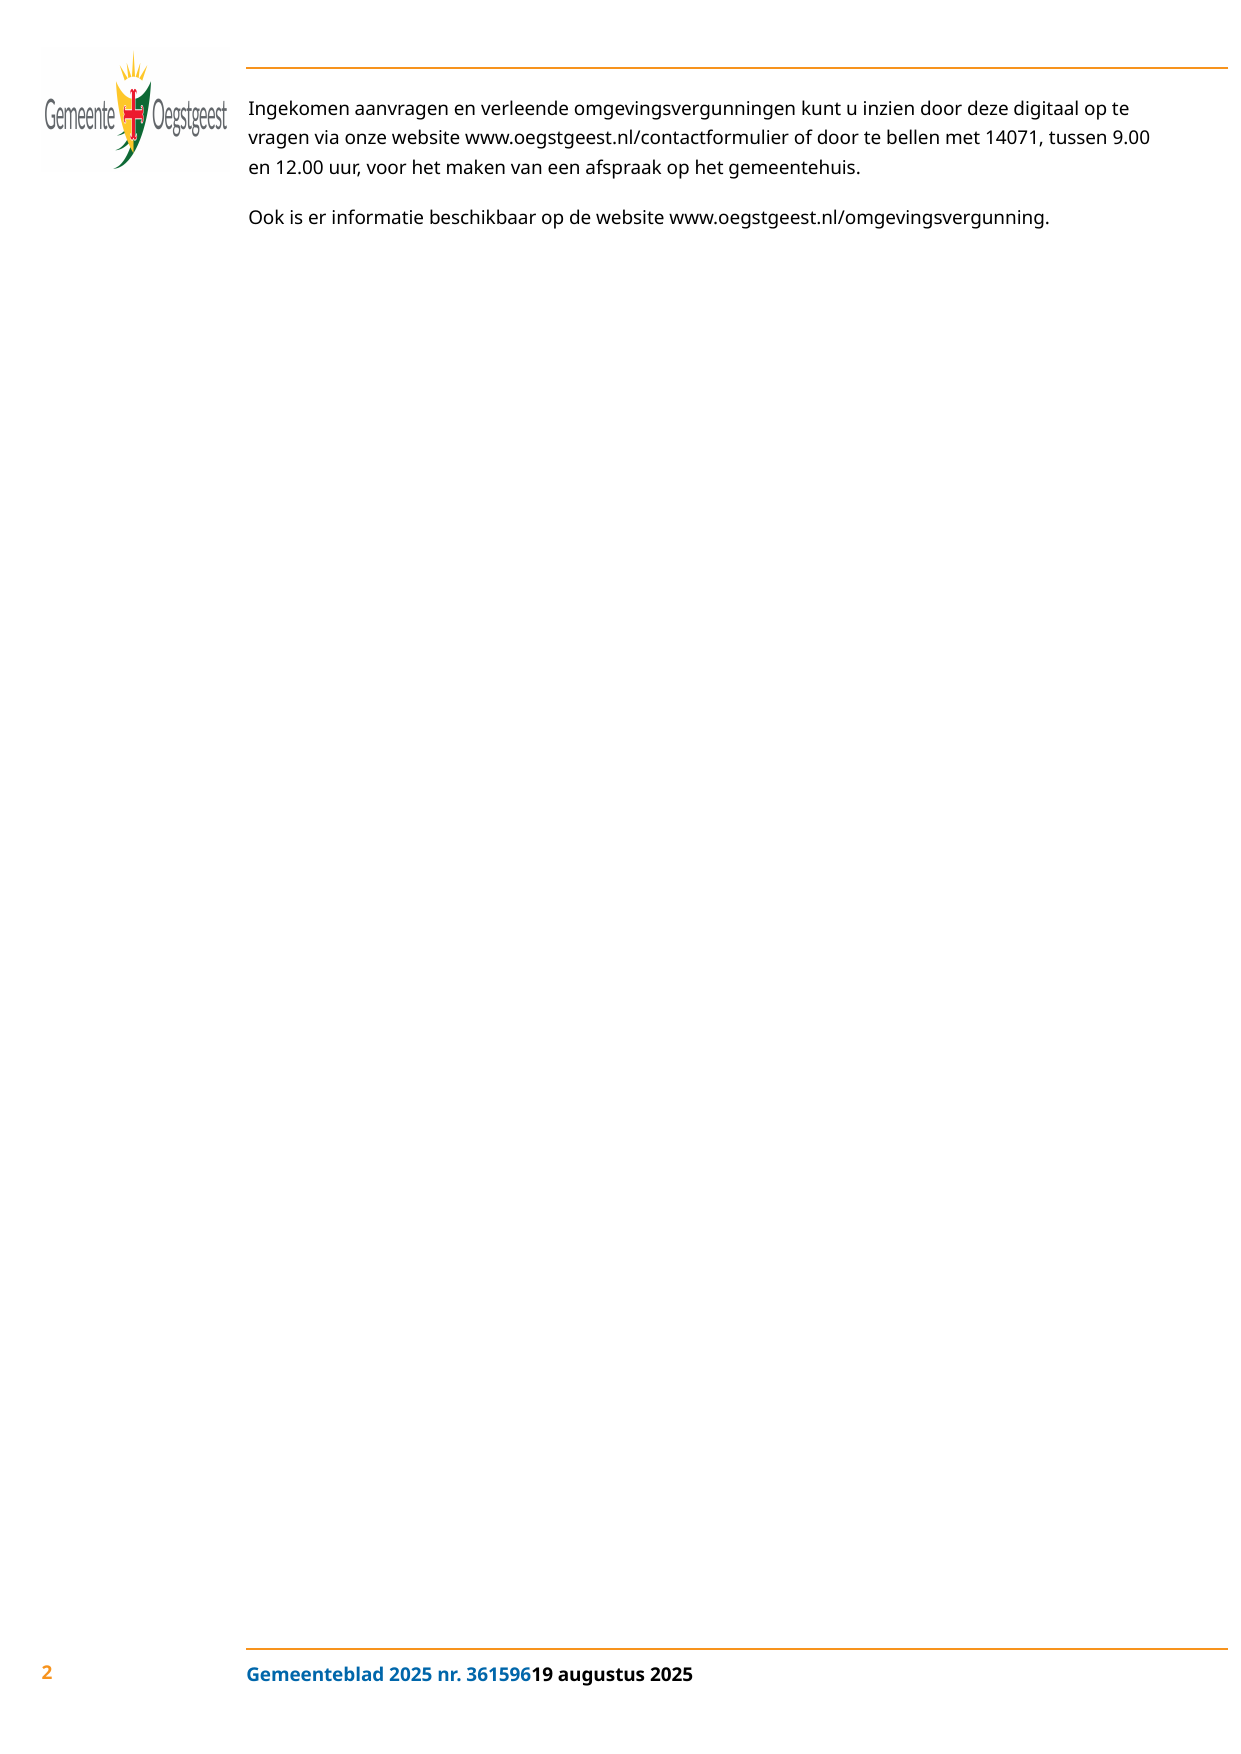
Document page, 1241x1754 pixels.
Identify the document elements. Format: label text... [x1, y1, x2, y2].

picture [41, 47, 231, 172]
text Ingekomen aanvragen en verleende omgevingsvergunningen kunt u inzien door deze digitaal op te vragen via onze website www.oegstgeest.nl/contactformulier of door te bellen met 14071, tussen 9.00 en 12.00 uur, voor het maken van een afspraak op het gemeentehuis. [248, 95, 1152, 180]
text Ook is er informatie beschikbaar op de website www.oegstgeest.nl/omgevingsvergunning. [248, 204, 1152, 230]
